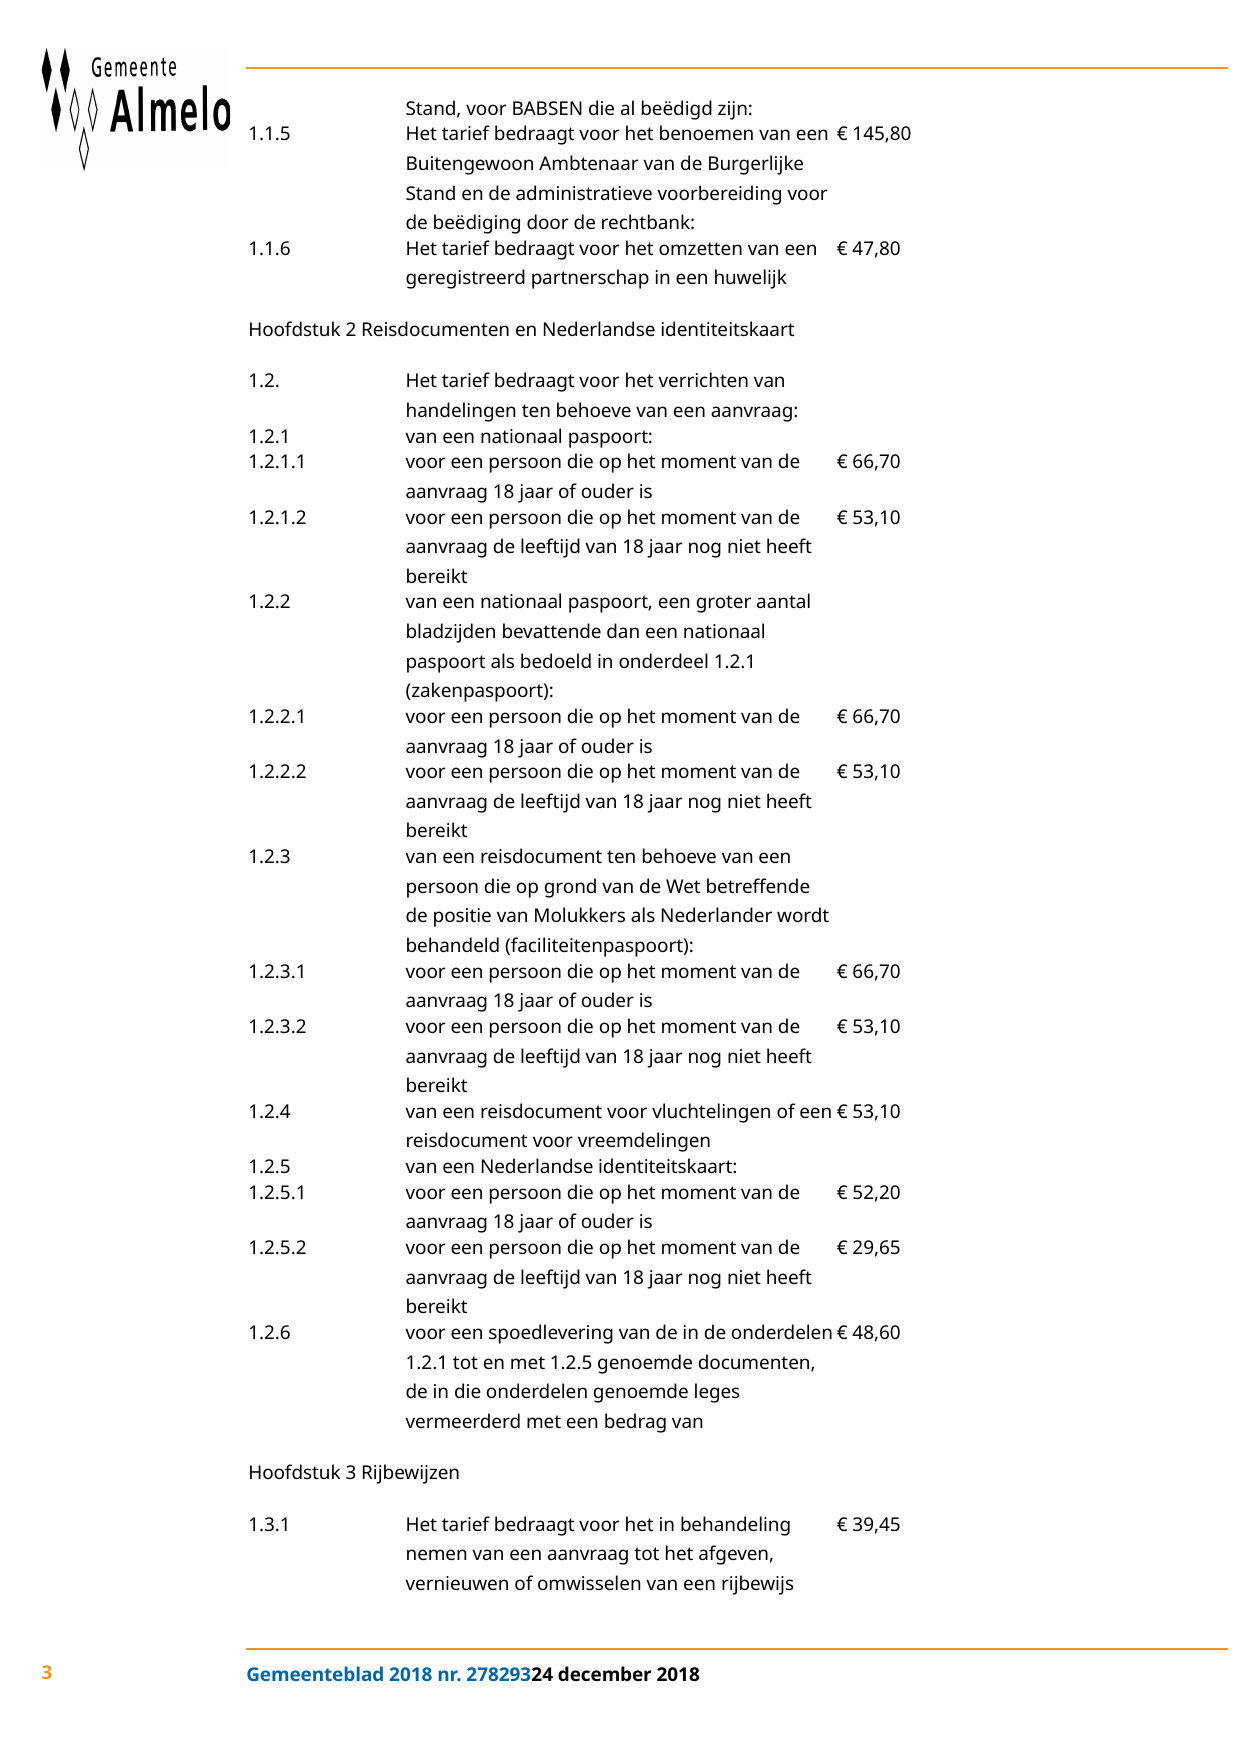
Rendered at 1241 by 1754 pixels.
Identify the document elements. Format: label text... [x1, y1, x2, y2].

table_cell 1.2.1.2 [248, 504, 405, 589]
table_cell € 47,80 [837, 235, 994, 290]
table_cell [837, 844, 1152, 958]
table_cell [837, 342, 1152, 367]
table_cell van een nationaal paspoort: [405, 423, 837, 448]
table_cell van een reisdocument ten behoeve van een persoon die op grond van de Wet betreffende de positie van Molukkers als Nederlander wordt behandeld (faciliteitenpaspoort): [405, 844, 837, 958]
table_cell € 52,20 [837, 1179, 1152, 1234]
table_cell [405, 290, 837, 316]
table_cell Het tarief bedraagt voor het omzetten van een geregistreerd partnerschap in een huwelijk [405, 235, 837, 290]
table_cell € 53,10 [837, 1013, 1152, 1098]
table_cell [248, 290, 405, 316]
table_cell € 29,65 [837, 1235, 1152, 1319]
table_cell € 53,10 [837, 759, 1152, 843]
table_cell voor een persoon die op het moment van de aanvraag 18 jaar of ouder is [405, 703, 837, 758]
table_cell € 39,45 [837, 1511, 1152, 1596]
table_cell van een reisdocument voor vluchtelingen of een reisdocument voor vreemdelingen [405, 1098, 837, 1153]
table_cell [248, 95, 405, 121]
table_cell [405, 342, 837, 367]
table_cell 1.2.3 [248, 844, 405, 958]
table_cell € 66,70 [837, 449, 1152, 504]
table_cell € 53,10 [837, 1098, 1152, 1153]
table_cell [405, 1485, 837, 1511]
table_cell 1.1.5 [248, 121, 405, 235]
table_cell voor een persoon die op het moment van de aanvraag 18 jaar of ouder is [405, 958, 837, 1013]
table_cell [837, 1434, 1152, 1459]
table_cell € 53,10 [837, 504, 1152, 589]
table_cell voor een persoon die op het moment van de aanvraag de leeftijd van 18 jaar nog niet heeft bereikt [405, 504, 837, 589]
table_cell Stand, voor BABSEN die al beëdigd zijn: [405, 95, 837, 121]
table_cell [837, 95, 994, 121]
table_cell 1.2.5.2 [248, 1235, 405, 1319]
table_cell Hoofdstuk 3 Rijbewijzen [248, 1460, 837, 1485]
table_cell van een nationaal paspoort, een groter aantal bladzijden bevattende dan een nationaal paspoort als bedoeld in onderdeel 1.2.1 (zakenpaspoort): [405, 589, 837, 703]
table_cell van een Nederlandse identiteitskaart: [405, 1154, 837, 1179]
table_cell voor een persoon die op het moment van de aanvraag 18 jaar of ouder is [405, 449, 837, 504]
table_cell [837, 290, 994, 316]
table_cell 1.2. [248, 368, 405, 423]
table_cell [248, 1434, 405, 1459]
table_cell Hoofdstuk 2 Reisdocumenten en Nederlandse identiteitskaart [248, 316, 837, 342]
table_cell 1.2.4 [248, 1098, 405, 1153]
table_cell € 48,60 [837, 1319, 1152, 1434]
table_cell € 66,70 [837, 703, 1152, 758]
table_cell [837, 316, 1152, 342]
table_cell [248, 1485, 405, 1511]
table_cell Het tarief bedraagt voor het verrichten van handelingen ten behoeve van een aanvraag: [405, 368, 837, 423]
table_cell [837, 423, 1152, 448]
table_cell 1.2.1 [248, 423, 405, 448]
table_cell [837, 1154, 1152, 1179]
table_cell voor een persoon die op het moment van de aanvraag 18 jaar of ouder is [405, 1179, 837, 1234]
table_cell 1.2.2.2 [248, 759, 405, 843]
table_cell [837, 368, 1152, 423]
table_cell voor een persoon die op het moment van de aanvraag de leeftijd van 18 jaar nog niet heeft bereikt [405, 1013, 837, 1098]
table_cell 1.2.3.2 [248, 1013, 405, 1098]
table_cell [837, 589, 1152, 703]
table_cell 1.2.5.1 [248, 1179, 405, 1234]
table_cell [837, 1460, 1152, 1485]
table_cell 1.1.6 [248, 235, 405, 290]
table_cell Het tarief bedraagt voor het benoemen van een Buitengewoon Ambtenaar van de Burgerlijke Stand en de administratieve voorbereiding voor de beëdiging door de rechtbank: [405, 121, 837, 235]
table_cell [405, 1434, 837, 1459]
table_cell 1.2.1.1 [248, 449, 405, 504]
table_cell 1.2.3.1 [248, 958, 405, 1013]
table_cell 1.2.2.1 [248, 703, 405, 758]
table_cell 1.2.2 [248, 589, 405, 703]
table_cell [248, 342, 405, 367]
table_cell 1.3.1 [248, 1511, 405, 1596]
picture [41, 47, 231, 172]
table_cell 1.2.5 [248, 1154, 405, 1179]
table_cell € 66,70 [837, 958, 1152, 1013]
table_cell voor een spoedlevering van de in de onderdelen 1.2.1 tot en met 1.2.5 genoemde documenten, de in die onderdelen genoemde leges vermeerderd met een bedrag van [405, 1319, 837, 1434]
table_cell voor een persoon die op het moment van de aanvraag de leeftijd van 18 jaar nog niet heeft bereikt [405, 1235, 837, 1319]
table_cell [837, 1485, 1152, 1511]
table_cell 1.2.6 [248, 1319, 405, 1434]
table_cell € 145,80 [837, 121, 994, 235]
table_cell Het tarief bedraagt voor het in behandeling nemen van een aanvraag tot het afgeven, vernieuwen of omwisselen van een rijbewijs [405, 1511, 837, 1596]
table_cell voor een persoon die op het moment van de aanvraag de leeftijd van 18 jaar nog niet heeft bereikt [405, 759, 837, 843]
